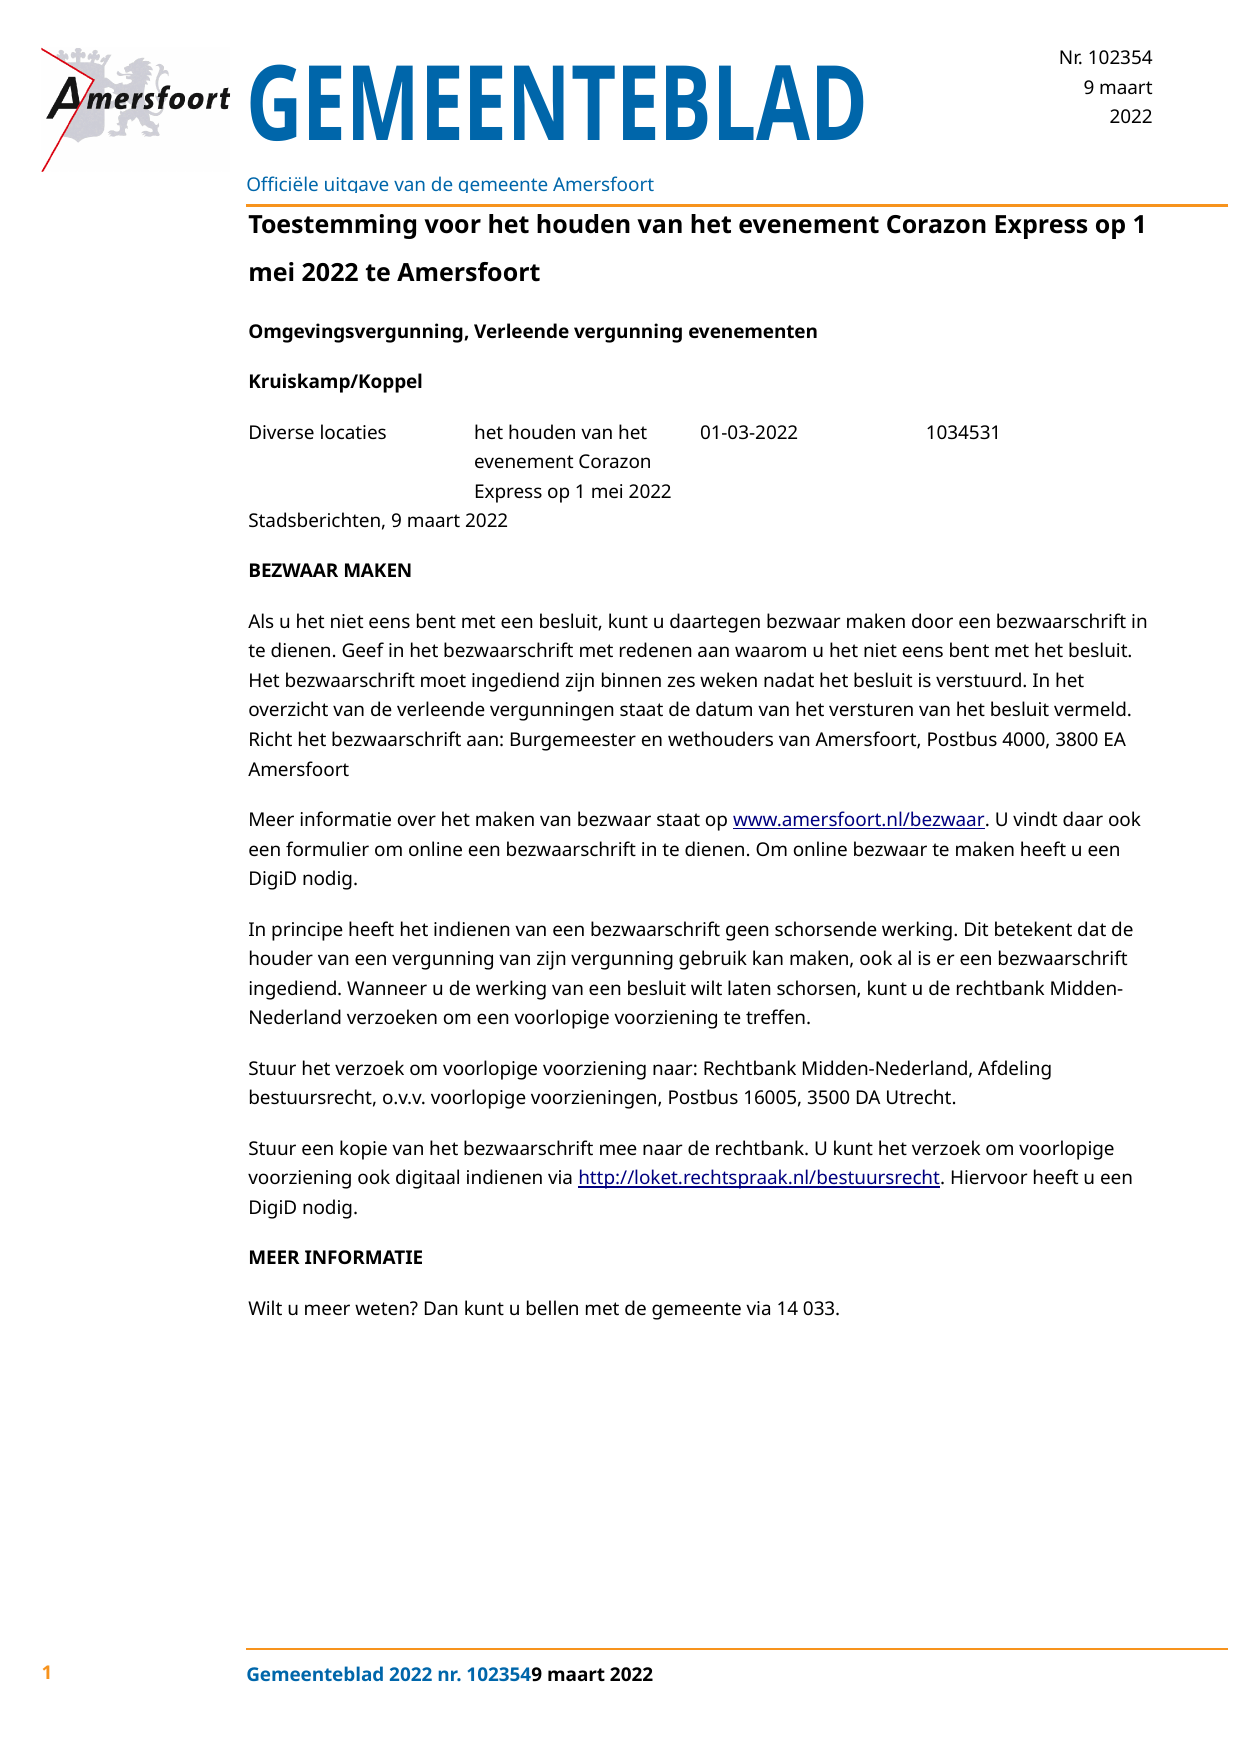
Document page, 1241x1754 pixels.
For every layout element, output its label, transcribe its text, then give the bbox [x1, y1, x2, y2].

text Stuur het verzoek om voorlopige voorziening naar: Rechtbank Midden-Nederland, Afdeling bestuursrecht, o.v.v. voorlopige voorzieningen, Postbus 16005, 3500 DA Utrecht. [248, 1055, 1152, 1110]
table_header Diverse locaties [248, 419, 474, 504]
picture [41, 47, 231, 172]
text Toestemming voor het houden van het evenement Corazon Express op 1 mei 2022 te Amersfoort [248, 207, 1152, 288]
text Meer informatie over het maken van bezwaar staat op www.amersfoort.nl/bezwaar. U vindt daar ook een formulier om online een bezwaarschrift in te dienen. Om online bezwaar te maken heeft u een DigiD nodig. [248, 806, 1152, 891]
text Stadsberichten, 9 maart 2022 [248, 507, 1152, 533]
text Omgevingsvergunning, Verleende vergunning evenementen [248, 318, 1152, 344]
text Stuur een kopie van het bezwaarschrift mee naar de rechtbank. U kunt het verzoek om voorlopige voorziening ook digitaal indienen via http://loket.rechtspraak.nl/bestuursrecht. Hiervoor heeft u een DigiD nodig. [248, 1135, 1152, 1220]
text MEER INFORMATIE [248, 1244, 1152, 1270]
table_header het houden van het evenement Corazon Express op 1 mei 2022 [474, 419, 700, 504]
table_header 1034531 [926, 419, 1152, 504]
text Wilt u meer weten? Dan kunt u bellen met de gemeente via 14 033. [248, 1295, 1152, 1321]
text BEZWAAR MAKEN [248, 557, 1152, 583]
text In principe heeft het indienen van een bezwaarschrift geen schorsende werking. Dit betekent dat de houder van een vergunning van zijn vergunning gebruik kan maken, ook al is er een bezwaarschrift ingediend. Wanneer u de werking van een besluit wilt laten schorsen, kunt u de rechtbank Midden-Nederland verzoeken om een voorlopige voorziening te treffen. [248, 916, 1152, 1030]
table_header 01-03-2022 [700, 419, 926, 504]
text Als u het niet eens bent met een besluit, kunt u daartegen bezwaar maken door een bezwaarschrift in te dienen. Geef in het bezwaarschrift met redenen aan waarom u het niet eens bent met het besluit. Het bezwaarschrift moet ingediend zijn binnen zes weken nadat het besluit is verstuurd. In het overzicht van de verleende vergunningen staat de datum van het versturen van het besluit vermeld. Richt het bezwaarschrift aan: Burgemeester en wethouders van Amersfoort, Postbus 4000, 3800 EA Amersfoort [248, 608, 1152, 781]
text Kruiskamp/Koppel [248, 368, 1152, 394]
